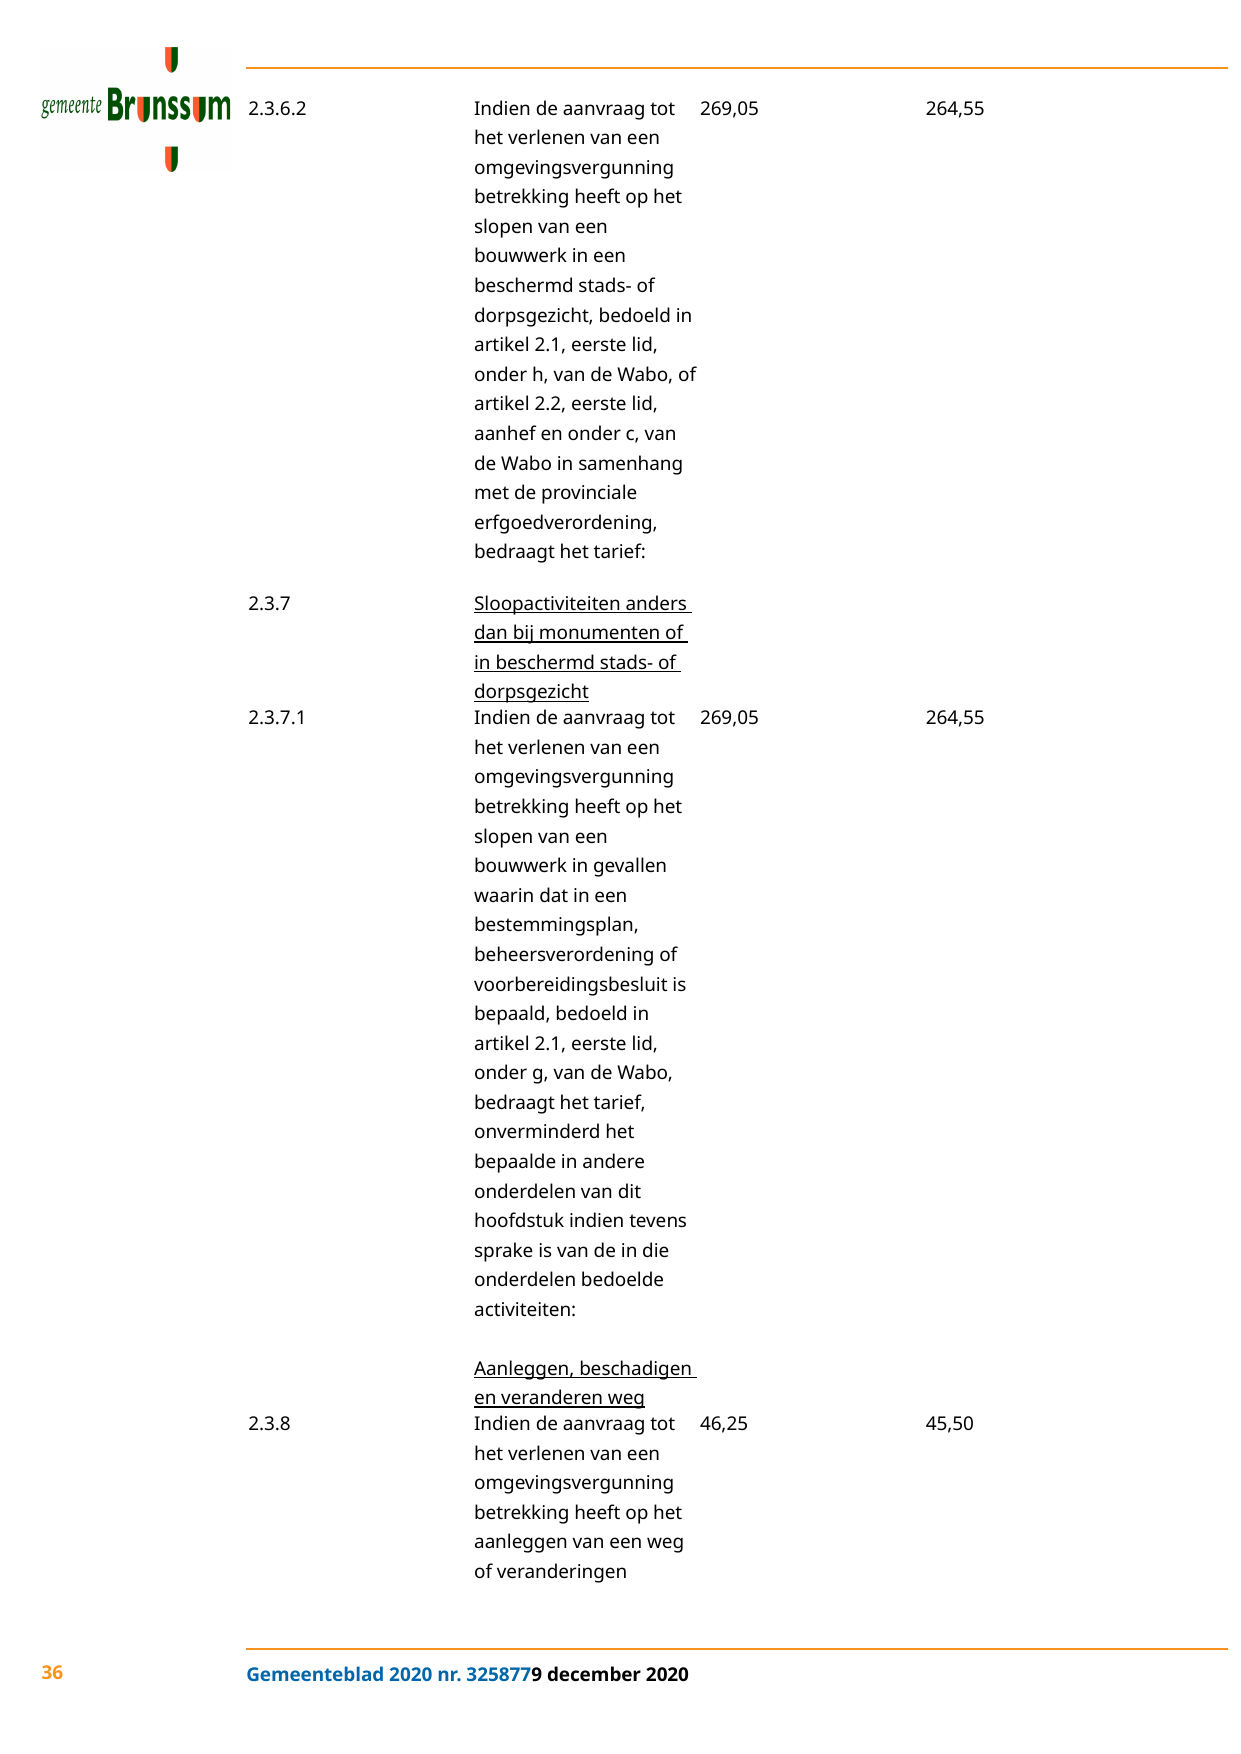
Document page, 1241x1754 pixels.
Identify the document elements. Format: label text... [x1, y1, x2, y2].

table_cell 269,05 [700, 705, 926, 1322]
table_cell Indien de aanvraag tot het verlenen van een omgevingsvergunning betrekking heeft op het slopen van een bouwwerk in een beschermd stads- of dorpsgezicht, bedoeld in artikel 2.1, eerste lid, onder h, van de Wabo, of artikel 2.2, eerste lid, aanhef en onder c, van de Wabo in samenhang met de provinciale erfgoedverordening, bedraagt het tarief: [474, 95, 700, 564]
table_cell 269,05 [700, 95, 926, 564]
table_cell 46,25 [700, 1410, 926, 1584]
table_header Aanleggen, beschadigen en veranderen weg [474, 1355, 700, 1410]
table_cell [926, 564, 1152, 590]
table_cell 2.3.7 [248, 590, 474, 704]
table_cell [474, 564, 700, 590]
table_cell Sloopactiviteiten anders dan bij monumenten of in beschermd stads- of dorpsgezicht [474, 590, 700, 704]
table_cell 2.3.8 [248, 1410, 474, 1584]
table_cell 2.3.7.1 [248, 705, 474, 1322]
table_cell 264,55 [926, 95, 1152, 564]
table_cell [700, 564, 926, 590]
table_cell [700, 590, 926, 704]
table_cell 2.3.6.2 [248, 95, 474, 564]
table_cell 264,55 [926, 705, 1152, 1322]
table_cell 45,50 [926, 1410, 1152, 1584]
table_cell Indien de aanvraag tot het verlenen van een omgevingsvergunning betrekking heeft op het aanleggen van een weg of veranderingen [474, 1410, 700, 1584]
table_header [700, 1355, 926, 1410]
table_header [248, 1355, 474, 1410]
table_header [926, 1355, 1152, 1410]
table_cell Indien de aanvraag tot het verlenen van een omgevingsvergunning betrekking heeft op het slopen van een bouwwerk in gevallen waarin dat in een bestemmingsplan, beheersverordening of voorbereidingsbesluit is bepaald, bedoeld in artikel 2.1, eerste lid, onder g, van de Wabo, bedraagt het tarief, onverminderd het bepaalde in andere onderdelen van dit hoofdstuk indien tevens sprake is van de in die onderdelen bedoelde activiteiten: [474, 705, 700, 1322]
picture [41, 47, 231, 172]
table_cell [926, 590, 1152, 704]
table_cell [248, 564, 474, 590]
